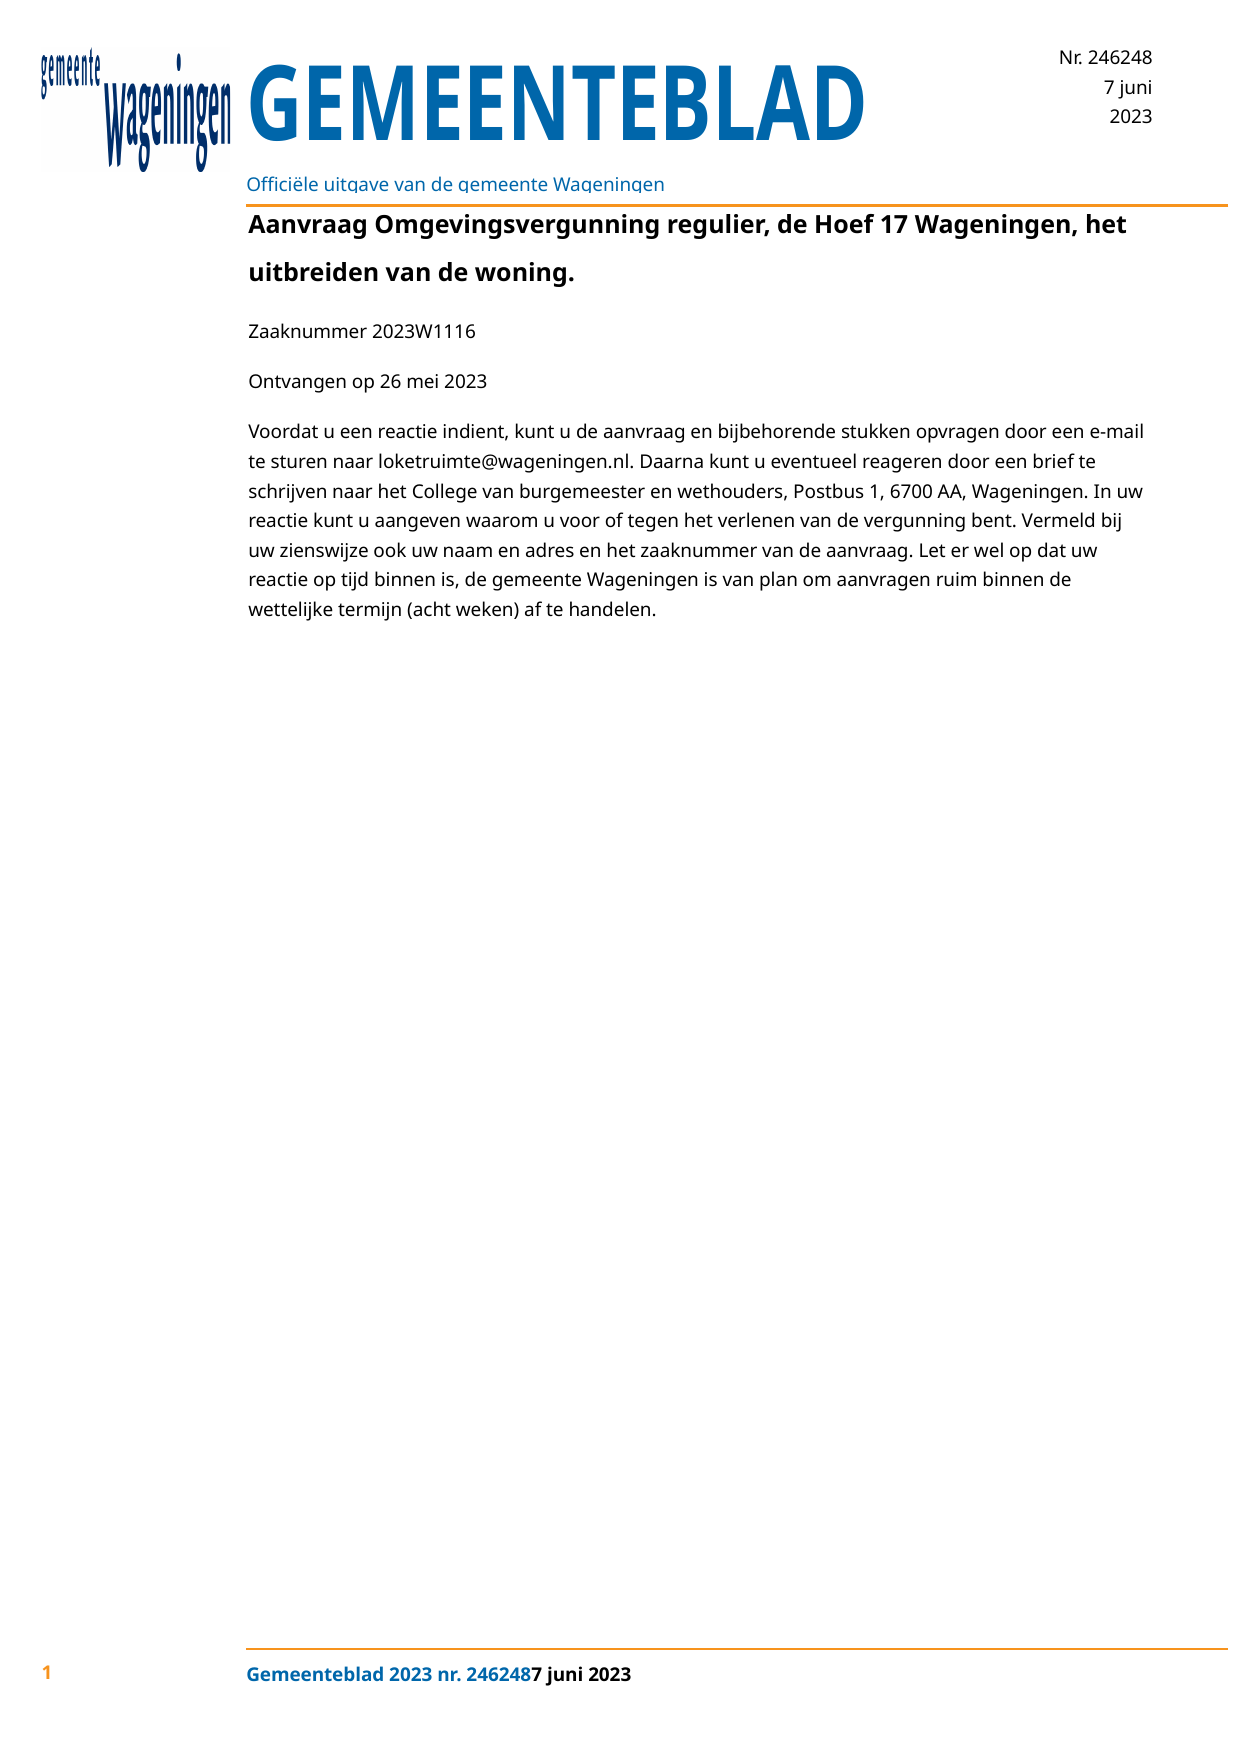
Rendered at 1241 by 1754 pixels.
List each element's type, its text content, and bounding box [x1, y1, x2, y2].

text Zaaknummer 2023W1116 [248, 318, 1152, 344]
text Aanvraag Omgevingsvergunning regulier, de Hoef 17 Wageningen, het uitbreiden van de woning. [248, 207, 1152, 288]
text Ontvangen op 26 mei 2023 [248, 368, 1152, 394]
text Voordat u een reactie indient, kunt u de aanvraag en bijbehorende stukken opvragen door een e-mail te sturen naar loketruimte@wageningen.nl. Daarna kunt u eventueel reageren door een brief te schrijven naar het College van burgemeester en wethouders, Postbus 1, 6700 AA, Wageningen. In uw reactie kunt u aangeven waarom u voor of tegen het verlenen van de vergunning bent. Vermeld bij uw zienswijze ook uw naam en adres en het zaaknummer van de aanvraag. Let er wel op dat uw reactie op tijd binnen is, de gemeente Wageningen is van plan om aanvragen ruim binnen de wettelijke termijn (acht weken) af te handelen. [248, 419, 1152, 622]
picture [41, 47, 231, 172]
